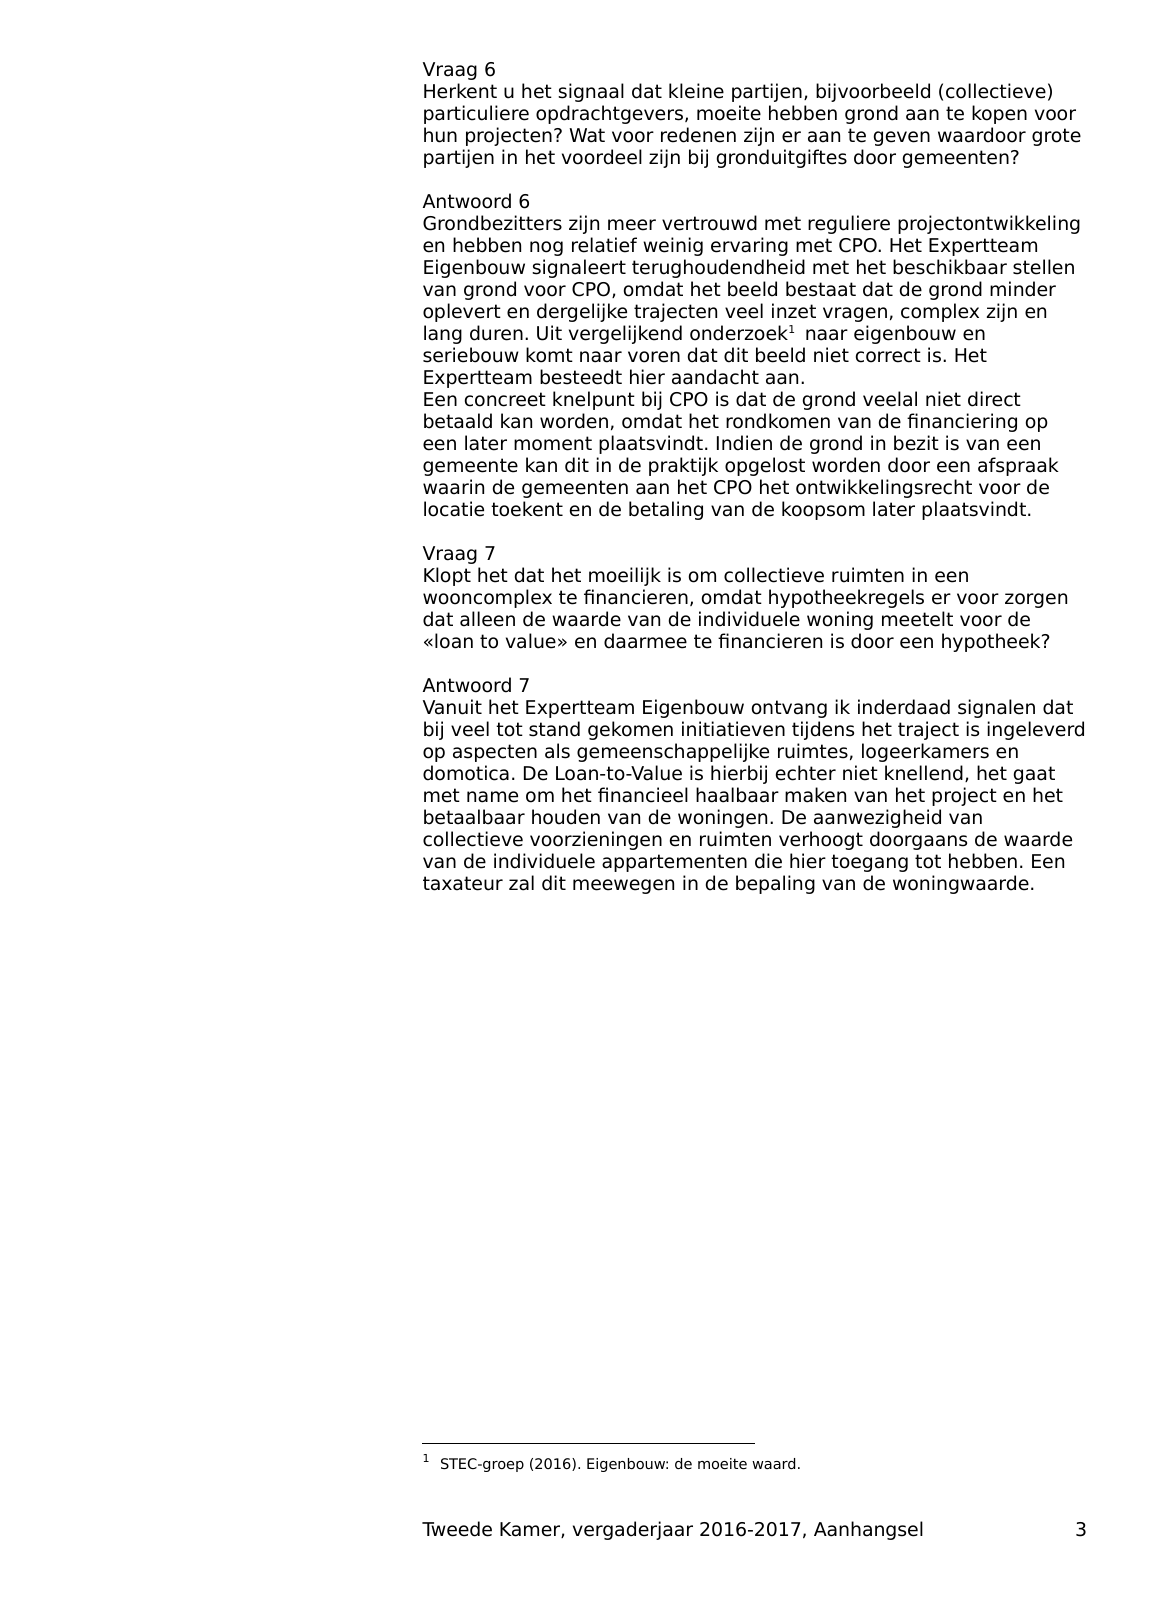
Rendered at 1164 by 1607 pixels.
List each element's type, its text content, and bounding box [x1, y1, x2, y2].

text Vanuit het Expertteam Eigenbouw ontvang ik inderdaad signalen dat bij veel tot stand gekomen initiatieven tijdens het traject is ingeleverd op aspecten als gemeenschappelijke ruimtes, logeerkamers en domotica. De Loan-to-Value is hierbij echter niet knellend, het gaat met name om het financieel haalbaar maken van het project en het betaalbaar houden van de woningen. De aanwezigheid van collectieve voorzieningen en ruimten verhoogt doorgaans de waarde van de individuele appartementen die hier toegang tot hebben. Een taxateur zal dit meewegen in de bepaling van de woningwaarde. [422, 697, 1087, 895]
text Herkent u het signaal dat kleine partijen, bijvoorbeeld (collectieve) particuliere opdrachtgevers, moeite hebben grond aan te kopen voor hun projecten? Wat voor redenen zijn er aan te geven waardoor grote partijen in het voordeel zijn bij gronduitgiftes door gemeenten? [422, 81, 1087, 169]
text Antwoord 6 [422, 191, 1087, 213]
text Vraag 6 [422, 59, 1087, 81]
text Een concreet knelpunt bij CPO is dat de grond veelal niet direct betaald kan worden, omdat het rondkomen van de financiering op een later moment plaatsvindt. Indien de grond in bezit is van een gemeente kan dit in de praktijk opgelost worden door een afspraak waarin de gemeenten aan het CPO het ontwikkelingsrecht voor de locatie toekent en de betaling van de koopsom later plaatsvindt. [422, 389, 1087, 521]
text Vraag 7 [422, 543, 1087, 565]
text STEC-groep (2016). Eigenbouw: de moeite waard. [422, 1452, 1087, 1474]
text Klopt het dat het moeilijk is om collectieve ruimten in een wooncomplex te financieren, omdat hypotheekregels er voor zorgen dat alleen de waarde van de individuele woning meetelt voor de «loan to value» en daarmee te financieren is door een hypotheek? [422, 565, 1087, 653]
text Grondbezitters zijn meer vertrouwd met reguliere projectontwikkeling en hebben nog relatief weinig ervaring met CPO. Het Expertteam Eigenbouw signaleert terughoudendheid met het beschikbaar stellen van grond voor CPO, omdat het beeld bestaat dat de grond minder oplevert en dergelijke trajecten veel inzet vragen, complex zijn en lang duren. Uit vergelijkend onderzoek naar eigenbouw en seriebouw komt naar voren dat dit beeld niet correct is. Het Expertteam besteedt hier aandacht aan. [422, 213, 1087, 389]
text Antwoord 7 [422, 675, 1087, 697]
